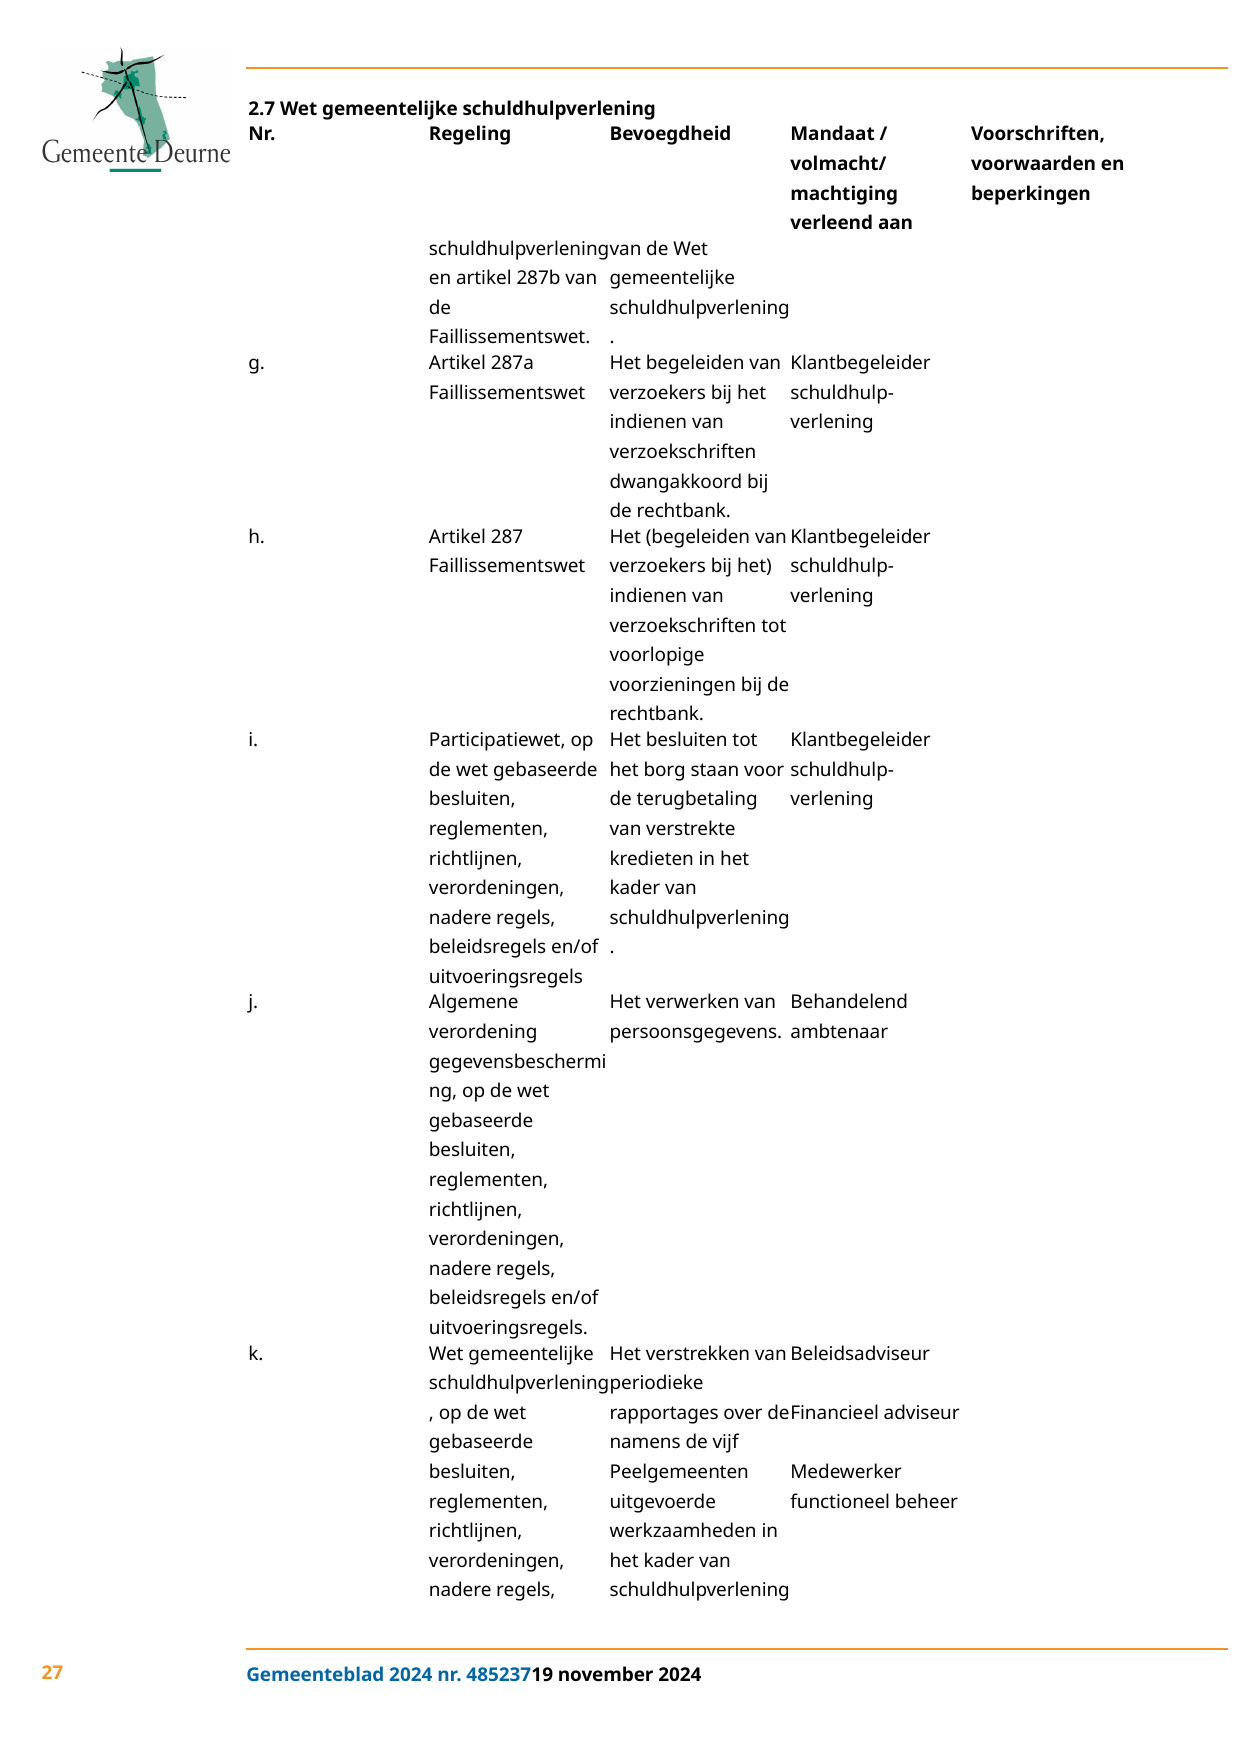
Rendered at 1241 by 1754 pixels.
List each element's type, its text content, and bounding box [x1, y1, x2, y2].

table_cell g. [248, 350, 429, 523]
table_cell Het verstrekken van periodieke rapportages over de namens de vijf Peelgemeenten uitgevoerde werkzaamheden in het kader van schuldhulpverlening [609, 1340, 790, 1602]
table_cell j. [248, 989, 429, 1340]
table_cell Nr. [248, 121, 429, 235]
table_cell [971, 1340, 1152, 1602]
picture [41, 47, 231, 172]
table_header 2.7 Wet gemeentelijke schuldhulpverlening [248, 95, 1152, 121]
table_cell Klantbegeleider schuldhulp-verlening [790, 350, 971, 523]
table_cell Het besluiten tot het borg staan voor de terugbetaling van verstrekte kredieten in het kader van schuldhulpverlening. [609, 726, 790, 989]
table_cell Behandelend ambtenaar [790, 989, 971, 1340]
table_cell [971, 235, 1152, 349]
table_cell h. [248, 523, 429, 726]
table_cell Artikel 287a Faillissementswet [429, 350, 609, 523]
table_cell i. [248, 726, 429, 989]
table_cell Algemene verordening gegevensbescherming, op de wet gebaseerde besluiten, reglementen, richtlijnen, verordeningen, nadere regels, beleidsregels en/of uitvoeringsregels. [429, 989, 609, 1340]
table_cell [248, 235, 429, 349]
table_cell Het begeleiden van verzoekers bij het indienen van verzoekschriften dwangakkoord bij de rechtbank. [609, 350, 790, 523]
table_cell [971, 989, 1152, 1340]
table_cell Participatiewet, op de wet gebaseerde besluiten, reglementen, richtlijnen, verordeningen, nadere regels, beleidsregels en/of uitvoeringsregels [429, 726, 609, 989]
table_cell Beleidsadviseur Financieel adviseur Medewerker functioneel beheer [790, 1340, 971, 1602]
table_cell [971, 726, 1152, 989]
table_cell [971, 350, 1152, 523]
table_cell Regeling [429, 121, 609, 235]
table_cell k. [248, 1340, 429, 1602]
table_cell Voorschriften, voorwaarden en beperkingen [971, 121, 1152, 235]
table_cell Klantbegeleider schuldhulp-verlening [790, 726, 971, 989]
table_cell Het verwerken van persoonsgegevens. [609, 989, 790, 1340]
table_cell Klantbegeleider schuldhulp-verlening [790, 523, 971, 726]
table_cell Artikel 287 Faillissementswet [429, 523, 609, 726]
table_cell schuldhulpverlening en artikel 287b van de Faillissementswet. [429, 235, 609, 349]
table_cell Het (begeleiden van verzoekers bij het) indienen van verzoekschriften tot voorlopige voorzieningen bij de rechtbank. [609, 523, 790, 726]
table_cell Wet gemeentelijke schuldhulpverlening, op de wet gebaseerde besluiten, reglementen, richtlijnen, verordeningen, nadere regels, [429, 1340, 609, 1602]
table_cell Bevoegdheid [609, 121, 790, 235]
table_cell van de Wet gemeentelijke schuldhulpverlening. [609, 235, 790, 349]
table_cell [971, 523, 1152, 726]
table_cell Mandaat / volmacht/ machtiging verleend aan [790, 121, 971, 235]
table_cell [790, 235, 971, 349]
